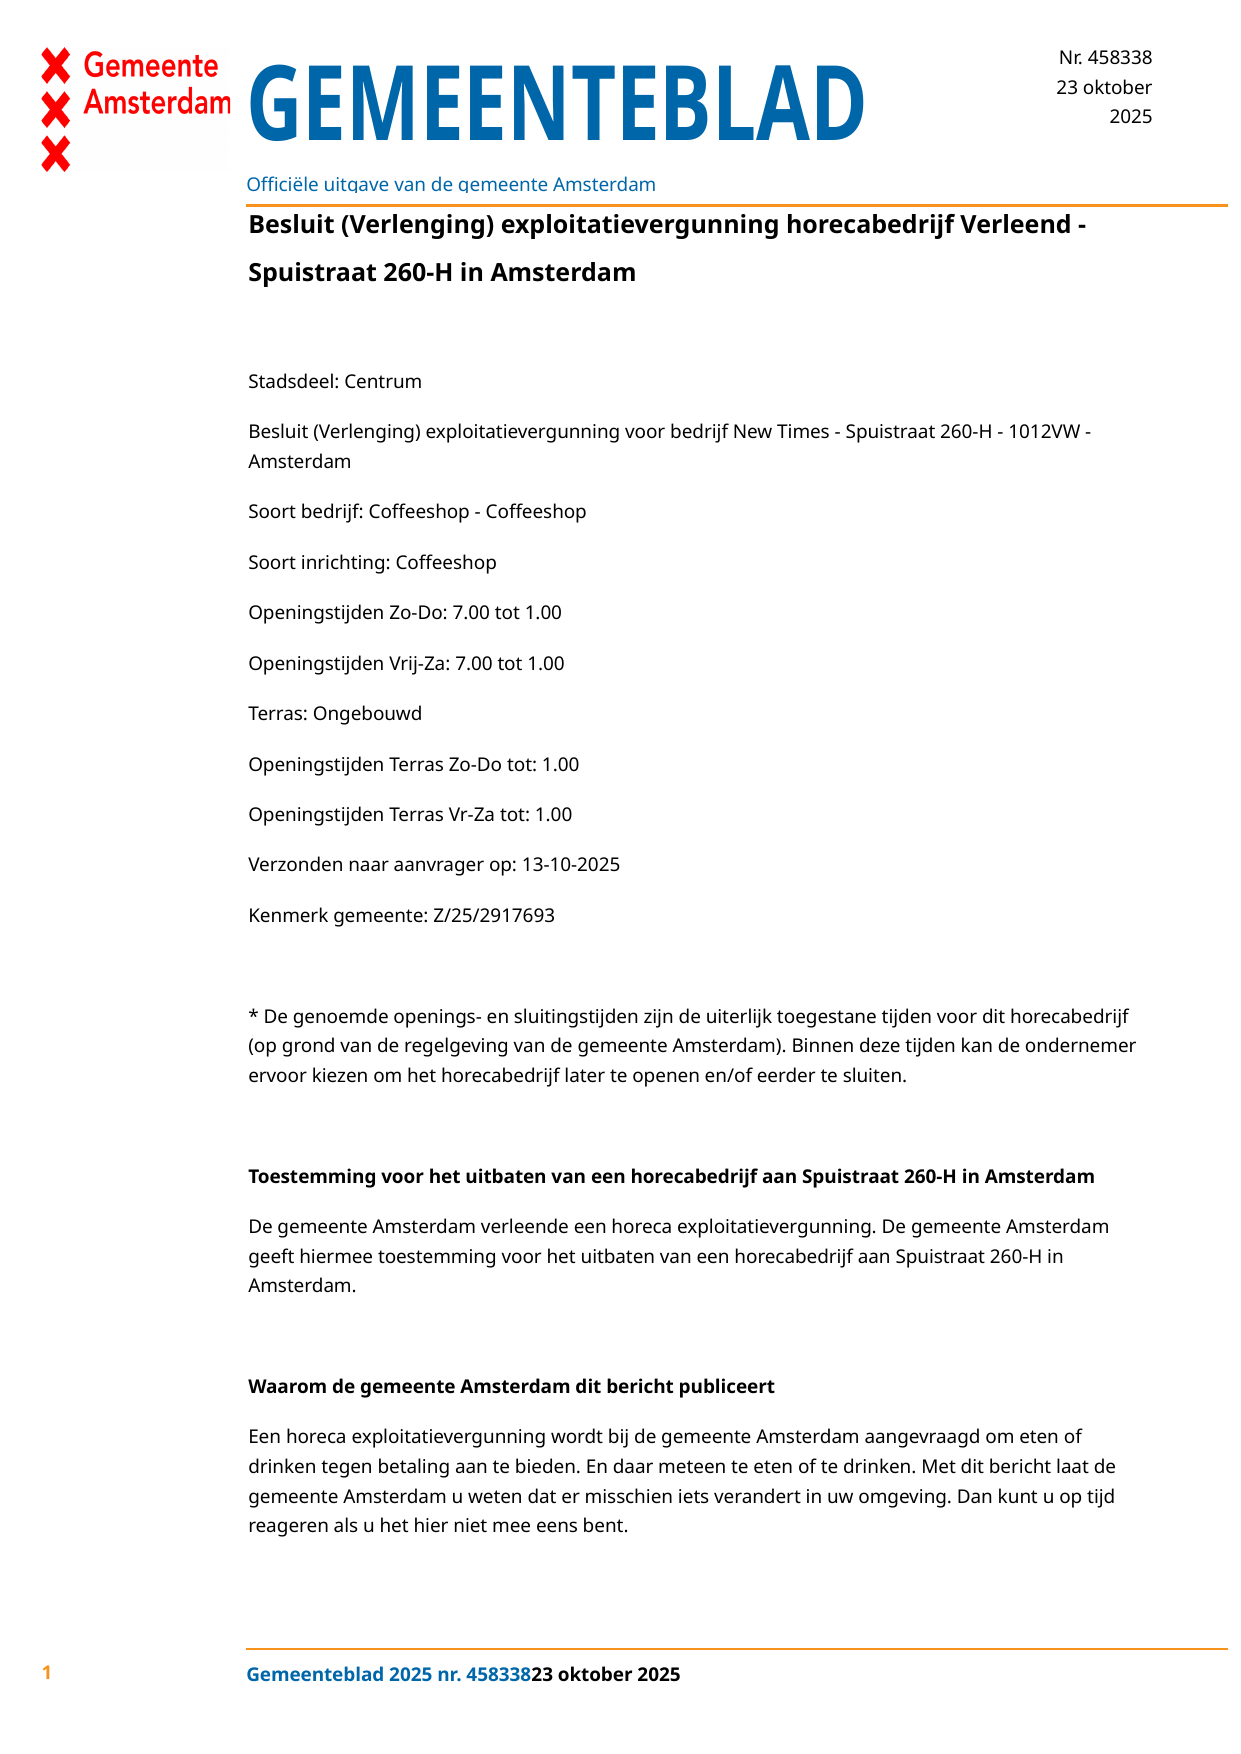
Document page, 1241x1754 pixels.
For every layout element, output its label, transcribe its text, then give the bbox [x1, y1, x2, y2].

text Verzonden naar aanvrager op: 13-10-2025 [248, 852, 1152, 877]
text Soort bedrijf: Coffeeshop - Coffeeshop [248, 499, 1152, 524]
text Toestemming voor het uitbaten van een horecabedrijf aan Spuistraat 260-H in Amsterdam [248, 1163, 1152, 1189]
text Openingstijden Vrij-Za: 7.00 tot 1.00 [248, 650, 1152, 676]
text Soort inrichting: Coffeeshop [248, 549, 1152, 575]
text * De genoemde openings- en sluitingstijden zijn de uiterlijk toegestane tijden voor dit horecabedrijf (op grond van de regelgeving van de gemeente Amsterdam). Binnen deze tijden kan de ondernemer ervoor kiezen om het horecabedrijf later te openen en/of eerder te sluiten. [248, 1003, 1152, 1088]
text Waarom de gemeente Amsterdam dit bericht publiceert [248, 1373, 1152, 1399]
text De gemeente Amsterdam verleende een horeca exploitatievergunning. De gemeente Amsterdam geeft hiermee toestemming voor het uitbaten van een horecabedrijf aan Spuistraat 260-H in Amsterdam. [248, 1213, 1152, 1298]
text Besluit (Verlenging) exploitatievergunning horecabedrijf Verleend - Spuistraat 260-H in Amsterdam [248, 207, 1152, 288]
text Openingstijden Zo-Do: 7.00 tot 1.00 [248, 599, 1152, 625]
text Openingstijden Terras Zo-Do tot: 1.00 [248, 751, 1152, 777]
text Kenmerk gemeente: Z/25/2917693 [248, 902, 1152, 928]
text Stadsdeel: Centrum [248, 368, 1152, 394]
text Een horeca exploitatievergunning wordt bij de gemeente Amsterdam aangevraagd om eten of drinken tegen betaling aan te bieden. En daar meteen te eten of te drinken. Met dit bericht laat de gemeente Amsterdam u weten dat er misschien iets verandert in uw omgeving. Dan kunt u op tijd reageren als u het hier niet mee eens bent. [248, 1424, 1152, 1538]
text Openingstijden Terras Vr-Za tot: 1.00 [248, 801, 1152, 827]
picture [41, 47, 231, 172]
text Besluit (Verlenging) exploitatievergunning voor bedrijf New Times - Spuistraat 260-H - 1012VW - Amsterdam [248, 419, 1152, 474]
text Terras: Ongebouwd [248, 700, 1152, 726]
